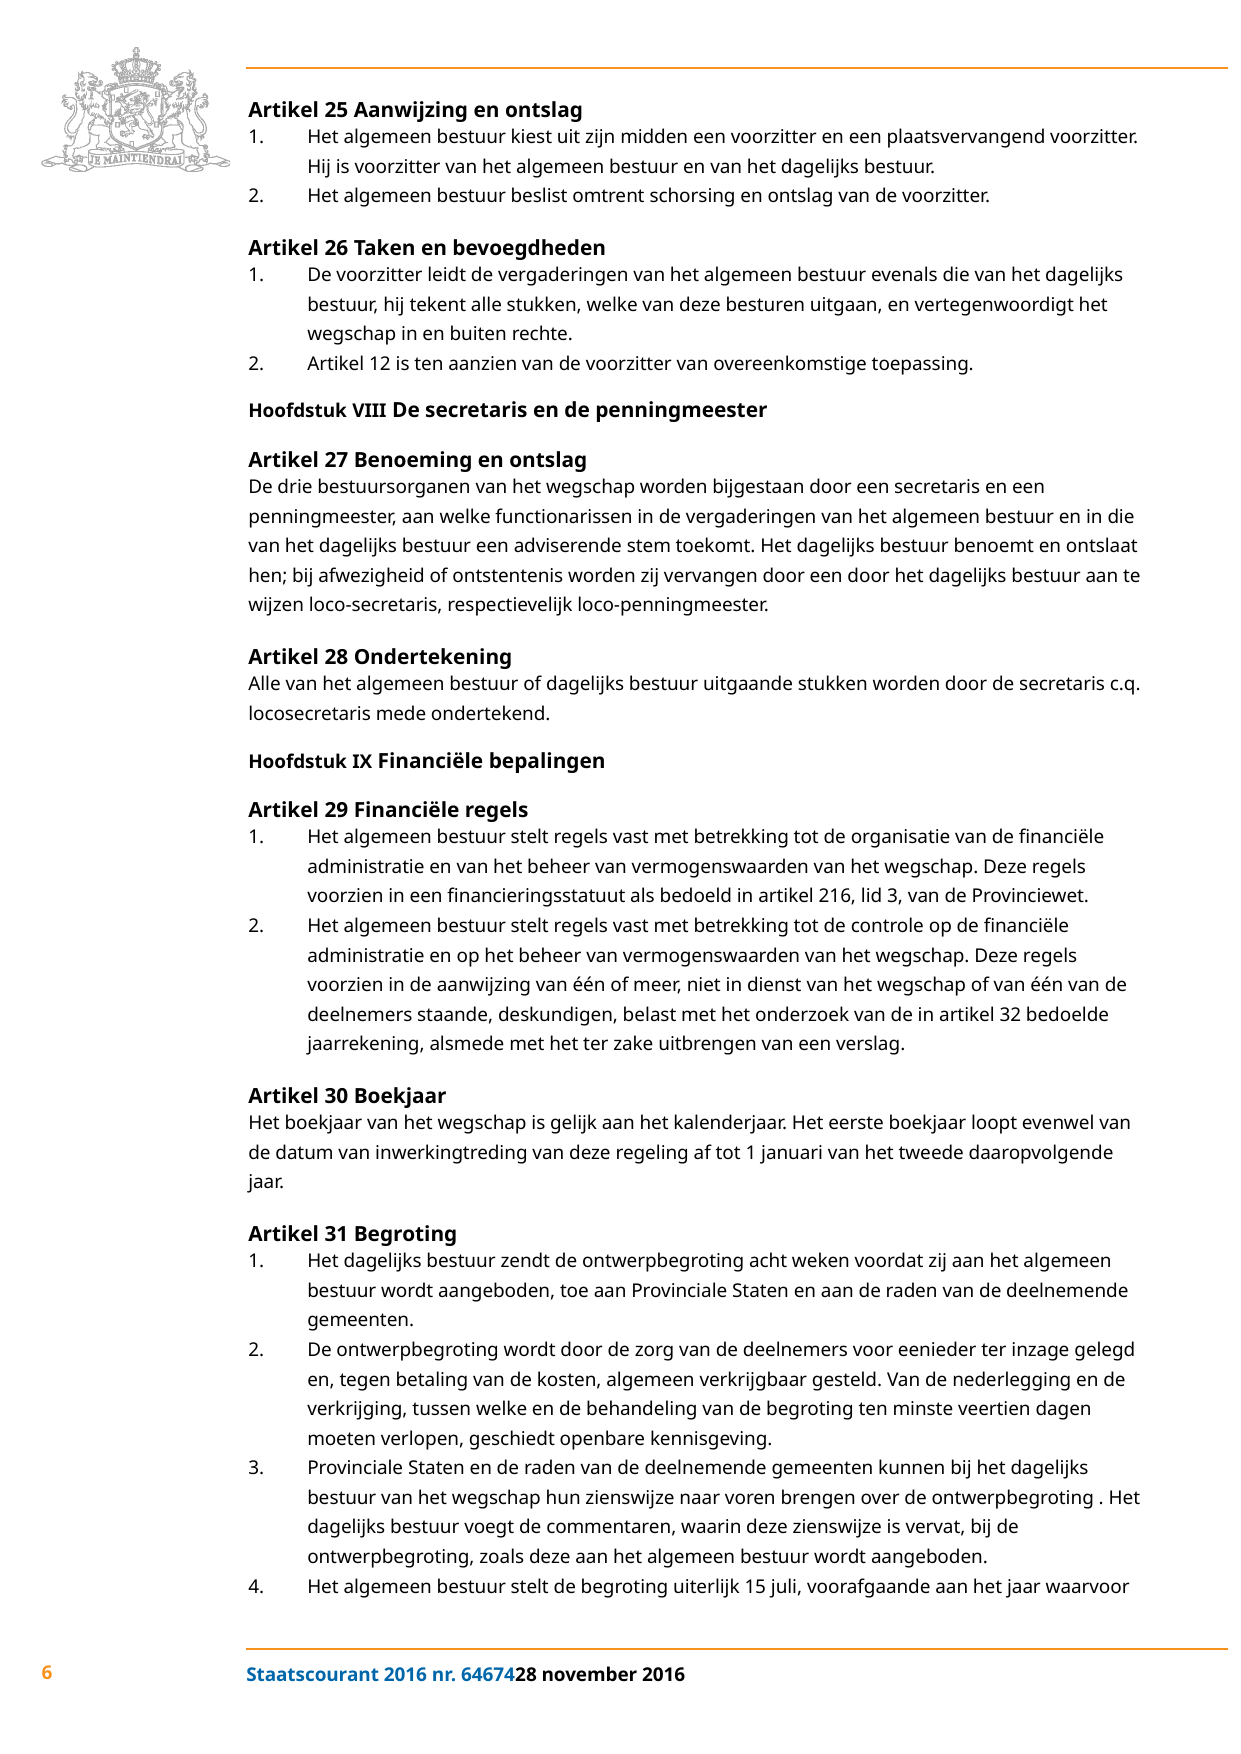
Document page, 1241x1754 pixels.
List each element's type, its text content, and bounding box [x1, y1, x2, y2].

text Artikel 30 Boekjaar [248, 1081, 1152, 1109]
text De drie bestuursorganen van het wegschap worden bijgestaan door een secretaris en een penningmeester, aan welke functionarissen in de vergaderingen van het algemeen bestuur en in die van het dagelijks bestuur een adviserende stem toekomt. Het dagelijks bestuur benoemt en ontslaat hen; bij afwezigheid of ontstentenis worden zij vervangen door een door het dagelijks bestuur aan te wijzen loco-secretaris, respectievelijk loco-penningmeester. [248, 473, 1152, 617]
list Artikel 12 is ten aanzien van de voorzitter van overeenkomstige toepassing. [248, 350, 1152, 376]
list De voorzitter leidt de vergaderingen van het algemeen bestuur evenals die van het dagelijks bestuur, hij tekent alle stukken, welke van deze besturen uitgaan, en vertegenwoordigt het wegschap in en buiten rechte. [248, 261, 1152, 346]
list Het dagelijks bestuur zendt de ontwerpbegroting acht weken voordat zij aan het algemeen bestuur wordt aangeboden, toe aan Provinciale Staten en aan de raden van de deelnemende gemeenten. [248, 1247, 1152, 1332]
picture [41, 47, 231, 172]
text Hoofdstuk IX Financiële bepalingen [248, 746, 1152, 774]
text Alle van het algemeen bestuur of dagelijks bestuur uitgaande stukken worden door de secretaris c.q. locosecretaris mede ondertekend. [248, 671, 1152, 726]
text Hoofdstuk VIII De secretaris en de penningmeester [248, 396, 1152, 424]
list Het algemeen bestuur beslist omtrent schorsing en ontslag van de voorzitter. [248, 182, 1152, 208]
text Artikel 25 Aanwijzing en ontslag [248, 95, 1152, 123]
list Het algemeen bestuur stelt regels vast met betrekking tot de controle op de financiële administratie en op het beheer van vermogenswaarden van het wegschap. Deze regels voorzien in de aanwijzing van één of meer, niet in dienst van het wegschap of van één van de deelnemers staande, deskundigen, belast met het onderzoek van de in artikel 32 bedoelde jaarrekening, alsmede met het ter zake uitbrengen van een verslag. [248, 912, 1152, 1056]
list Provinciale Staten en de raden van de deelnemende gemeenten kunnen bij het dagelijks bestuur van het wegschap hun zienswijze naar voren brengen over de ontwerpbegroting . Het dagelijks bestuur voegt de commentaren, waarin deze zienswijze is vervat, bij de ontwerpbegroting, zoals deze aan het algemeen bestuur wordt aangeboden. [248, 1454, 1152, 1569]
text Artikel 27 Benoeming en ontslag [248, 445, 1152, 473]
list Het algemeen bestuur stelt regels vast met betrekking tot de organisatie van de financiële administratie en van het beheer van vermogenswaarden van het wegschap. Deze regels voorzien in een financieringsstatuut als bedoeld in artikel 216, lid 3, van de Provinciewet. [248, 823, 1152, 908]
text Artikel 31 Begroting [248, 1219, 1152, 1247]
text Artikel 26 Taken en bevoegdheden [248, 233, 1152, 261]
text Artikel 28 Ondertekening [248, 642, 1152, 671]
text Artikel 29 Financiële regels [248, 795, 1152, 823]
list De ontwerpbegroting wordt door de zorg van de deelnemers voor eenieder ter inzage gelegd en, tegen betaling van de kosten, algemeen verkrijgbaar gesteld. Van de nederlegging en de verkrijging, tussen welke en de behandeling van de begroting ten minste veertien dagen moeten verlopen, geschiedt openbare kennisgeving. [248, 1336, 1152, 1451]
text Het boekjaar van het wegschap is gelijk aan het kalenderjaar. Het eerste boekjaar loopt evenwel van de datum van inwerkingtreding van deze regeling af tot 1 januari van het tweede daaropvolgende jaar. [248, 1109, 1152, 1194]
list Het algemeen bestuur stelt de begroting uiterlijk 15 juli, voorafgaande aan het jaar waarvoor [248, 1573, 1152, 1598]
list Het algemeen bestuur kiest uit zijn midden een voorzitter en een plaatsvervangend voorzitter. Hij is voorzitter van het algemeen bestuur en van het dagelijks bestuur. [248, 123, 1152, 178]
